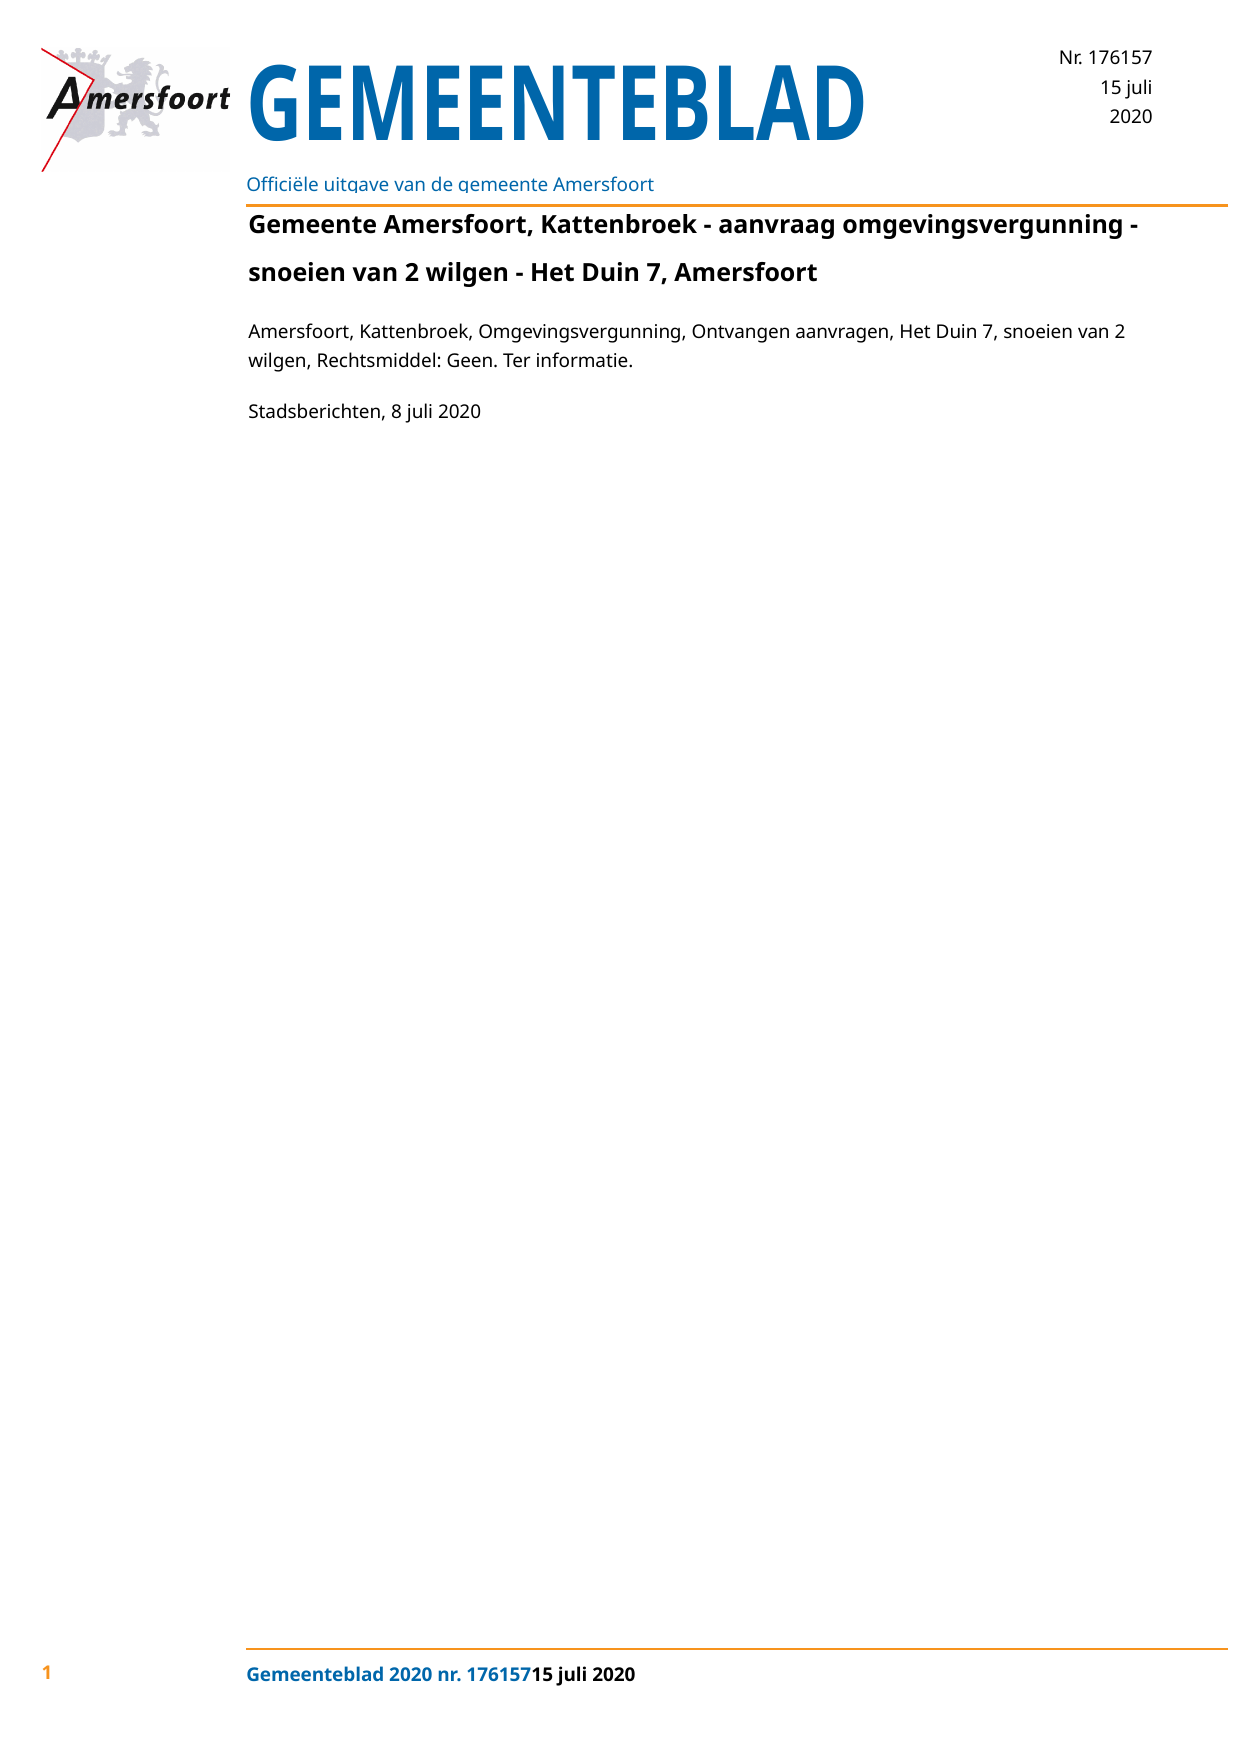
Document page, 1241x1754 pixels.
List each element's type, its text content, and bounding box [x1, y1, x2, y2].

text Stadsberichten, 8 juli 2020 [248, 398, 1152, 424]
text Amersfoort, Kattenbroek, Omgevingsvergunning, Ontvangen aanvragen, Het Duin 7, snoeien van 2 wilgen, Rechtsmiddel: Geen. Ter informatie. [248, 318, 1152, 373]
picture [41, 47, 231, 172]
text Gemeente Amersfoort, Kattenbroek - aanvraag omgevingsvergunning - snoeien van 2 wilgen - Het Duin 7, Amersfoort [248, 207, 1152, 288]
